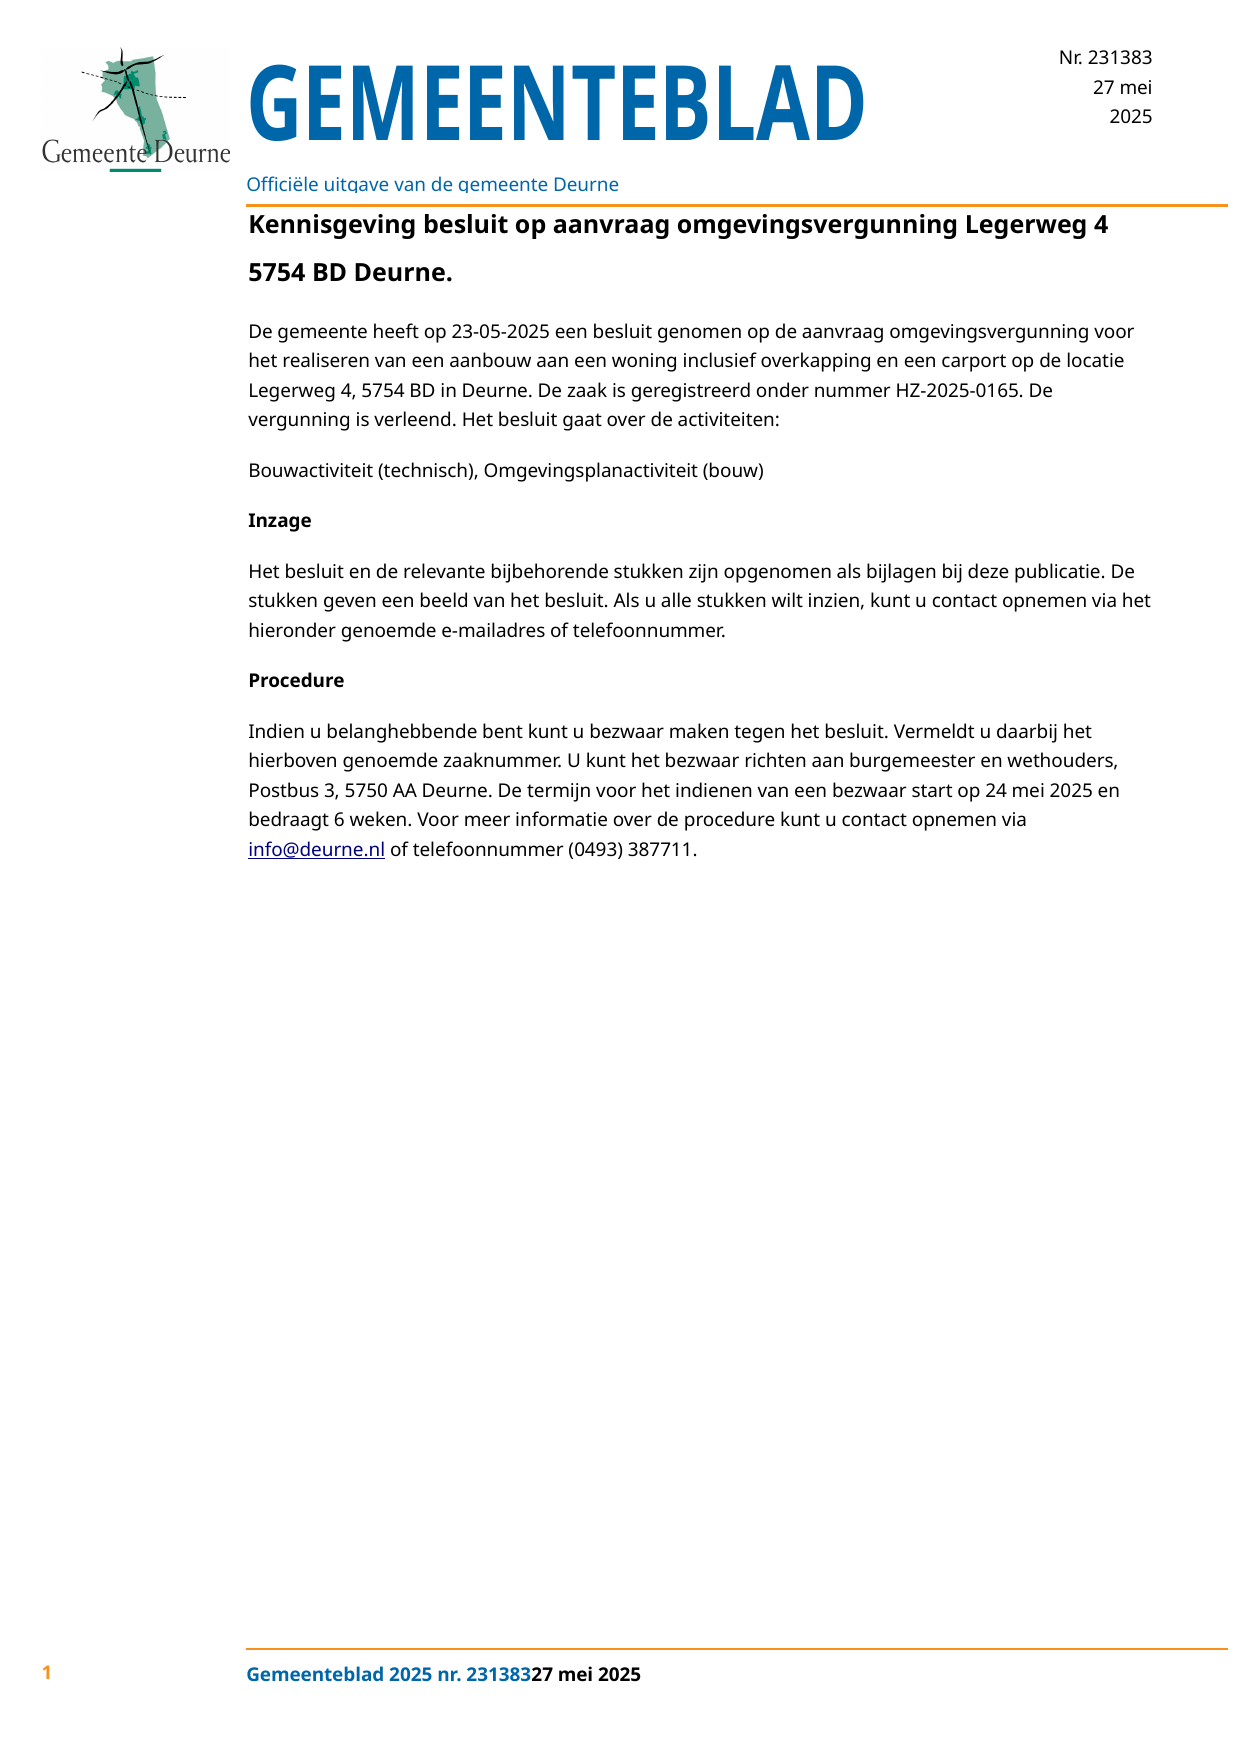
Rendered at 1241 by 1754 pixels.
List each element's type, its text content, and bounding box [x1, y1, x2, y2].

text Indien u belanghebbende bent kunt u bezwaar maken tegen het besluit. Vermeldt u daarbij het hierboven genoemde zaaknummer. U kunt het bezwaar richten aan burgemeester en wethouders, Postbus 3, 5750 AA Deurne. De termijn voor het indienen van een bezwaar start op 24 mei 2025 en bedraagt 6 weken. Voor meer informatie over de procedure kunt u contact opnemen via info@deurne.nl of telefoonnummer (0493) 387711. [248, 718, 1152, 862]
text Procedure [248, 667, 1152, 693]
text Het besluit en de relevante bijbehorende stukken zijn opgenomen als bijlagen bij deze publicatie. De stukken geven een beeld van het besluit. Als u alle stukken wilt inzien, kunt u contact opnemen via het hieronder genoemde e-mailadres of telefoonnummer. [248, 558, 1152, 643]
text Kennisgeving besluit op aanvraag omgevingsvergunning Legerweg 4 5754 BD Deurne. [248, 207, 1152, 288]
text Inzage [248, 507, 1152, 533]
text De gemeente heeft op 23-05-2025 een besluit genomen op de aanvraag omgevingsvergunning voor het realiseren van een aanbouw aan een woning inclusief overkapping en een carport op de locatie Legerweg 4, 5754 BD in Deurne. De zaak is geregistreerd onder nummer HZ-2025-0165. De vergunning is verleend. Het besluit gaat over de activiteiten: [248, 318, 1152, 432]
picture [41, 47, 231, 172]
text Bouwactiviteit (technisch), Omgevingsplanactiviteit (bouw) [248, 457, 1152, 483]
